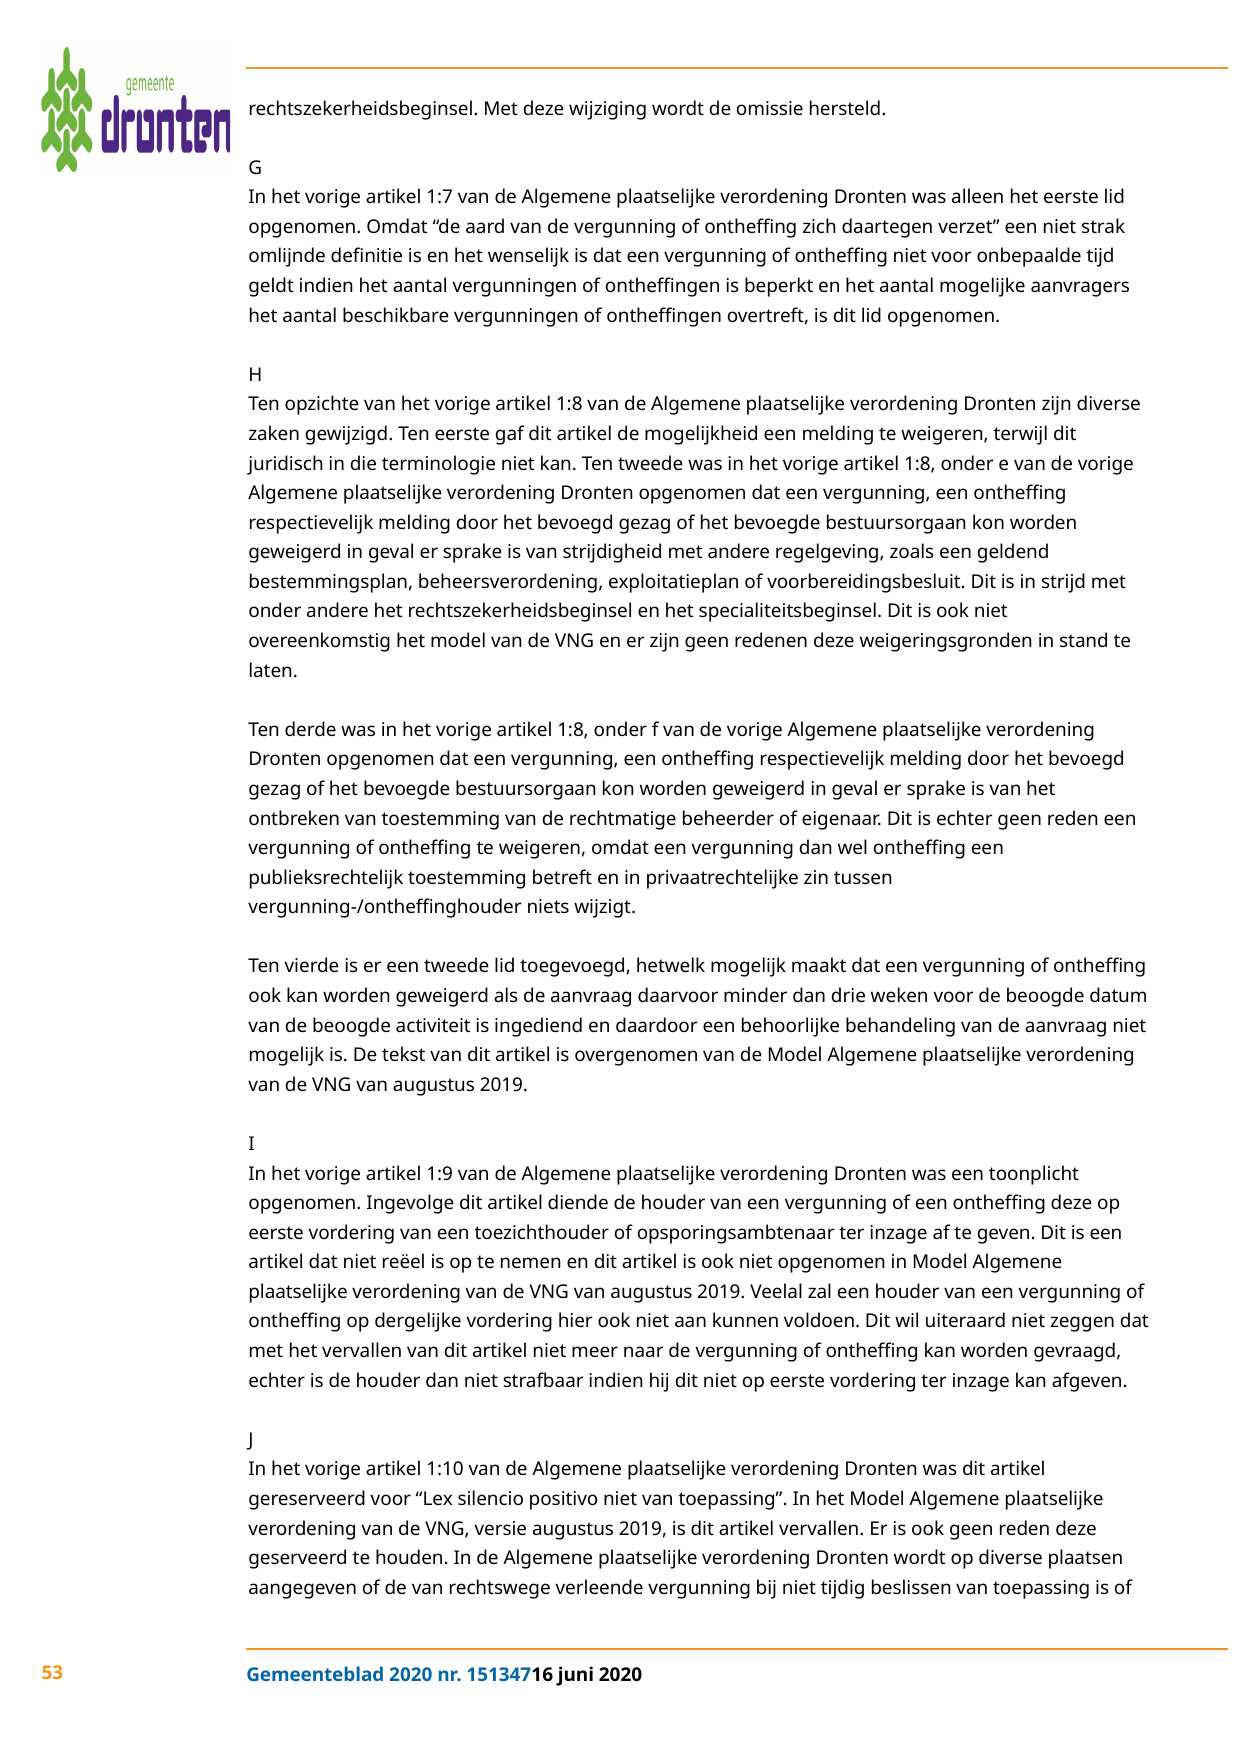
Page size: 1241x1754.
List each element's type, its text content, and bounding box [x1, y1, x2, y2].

text In het vorige artikel 1:7 van de Algemene plaatselijke verordening Dronten was alleen het eerste lid opgenomen. Omdat “de aard van de vergunning of ontheffing zich daartegen verzet” een niet strak omlijnde definitie is en het wenselijk is dat een vergunning of ontheffing niet voor onbepaalde tijd geldt indien het aantal vergunningen of ontheffingen is beperkt en het aantal mogelijke aanvragers het aantal beschikbare vergunningen of ontheffingen overtreft, is dit lid opgenomen. [248, 183, 1152, 328]
text rechtszekerheidsbeginsel. Met deze wijziging wordt de omissie hersteld. [248, 95, 1152, 121]
picture [41, 47, 231, 172]
text In het vorige artikel 1:10 van de Algemene plaatselijke verordening Dronten was dit artikel gereserveerd voor “Lex silencio positivo niet van toepassing”. In het Model Algemene plaatselijke verordening van de VNG, versie augustus 2019, is dit artikel vervallen. Er is ook geen reden deze geserveerd te houden. In de Algemene plaatselijke verordening Dronten wordt op diverse plaatsen aangegeven of de van rechtswege verleende vergunning bij niet tijdig beslissen van toepassing is of [248, 1456, 1152, 1600]
text Ten vierde is er een tweede lid toegevoegd, hetwelk mogelijk maakt dat een vergunning of ontheffing ook kan worden geweigerd als de aanvraag daarvoor minder dan drie weken voor de beoogde datum van de beoogde activiteit is ingediend en daardoor een behoorlijke behandeling van de aanvraag niet mogelijk is. De tekst van dit artikel is overgenomen van de Model Algemene plaatselijke verordening van de VNG van augustus 2019. [248, 953, 1152, 1097]
text Ten opzichte van het vorige artikel 1:8 van de Algemene plaatselijke verordening Dronten zijn diverse zaken gewijzigd. Ten eerste gaf dit artikel de mogelijkheid een melding te weigeren, terwijl dit juridisch in die terminologie niet kan. Ten tweede was in het vorige artikel 1:8, onder e van de vorige Algemene plaatselijke verordening Dronten opgenomen dat een vergunning, een ontheffing respectievelijk melding door het bevoegd gezag of het bevoegde bestuursorgaan kon worden geweigerd in geval er sprake is van strijdigheid met andere regelgeving, zoals een geldend bestemmingsplan, beheersverordening, exploitatieplan of voorbereidingsbesluit. Dit is in strijd met onder andere het rechtszekerheidsbeginsel en het specialiteitsbeginsel. Dit is ook niet overeenkomstig het model van de VNG en er zijn geen redenen deze weigeringsgronden in stand te laten. [248, 391, 1152, 683]
text I [248, 1130, 1152, 1156]
text G [248, 154, 1152, 180]
text H [248, 361, 1152, 387]
text In het vorige artikel 1:9 van de Algemene plaatselijke verordening Dronten was een toonplicht opgenomen. Ingevolge dit artikel diende de houder van een vergunning of een ontheffing deze op eerste vordering van een toezichthouder of opsporingsambtenaar ter inzage af te geven. Dit is een artikel dat niet reëel is op te nemen en dit artikel is ook niet opgenomen in Model Algemene plaatselijke verordening van de VNG van augustus 2019. Veelal zal een houder van een vergunning of ontheffing op dergelijke vordering hier ook niet aan kunnen voldoen. Dit wil uiteraard niet zeggen dat met het vervallen van dit artikel niet meer naar de vergunning of ontheffing kan worden gevraagd, echter is de houder dan niet strafbaar indien hij dit niet op eerste vordering ter inzage kan afgeven. [248, 1160, 1152, 1393]
text J [248, 1426, 1152, 1452]
text Ten derde was in het vorige artikel 1:8, onder f van de vorige Algemene plaatselijke verordening Dronten opgenomen dat een vergunning, een ontheffing respectievelijk melding door het bevoegd gezag of het bevoegde bestuursorgaan kon worden geweigerd in geval er sprake is van het ontbreken van toestemming van de rechtmatige beheerder of eigenaar. Dit is echter geen reden een vergunning of ontheffing te weigeren, omdat een vergunning dan wel ontheffing een publieksrechtelijk toestemming betreft en in privaatrechtelijke zin tussen vergunning-/ontheffinghouder niets wijzigt. [248, 716, 1152, 919]
